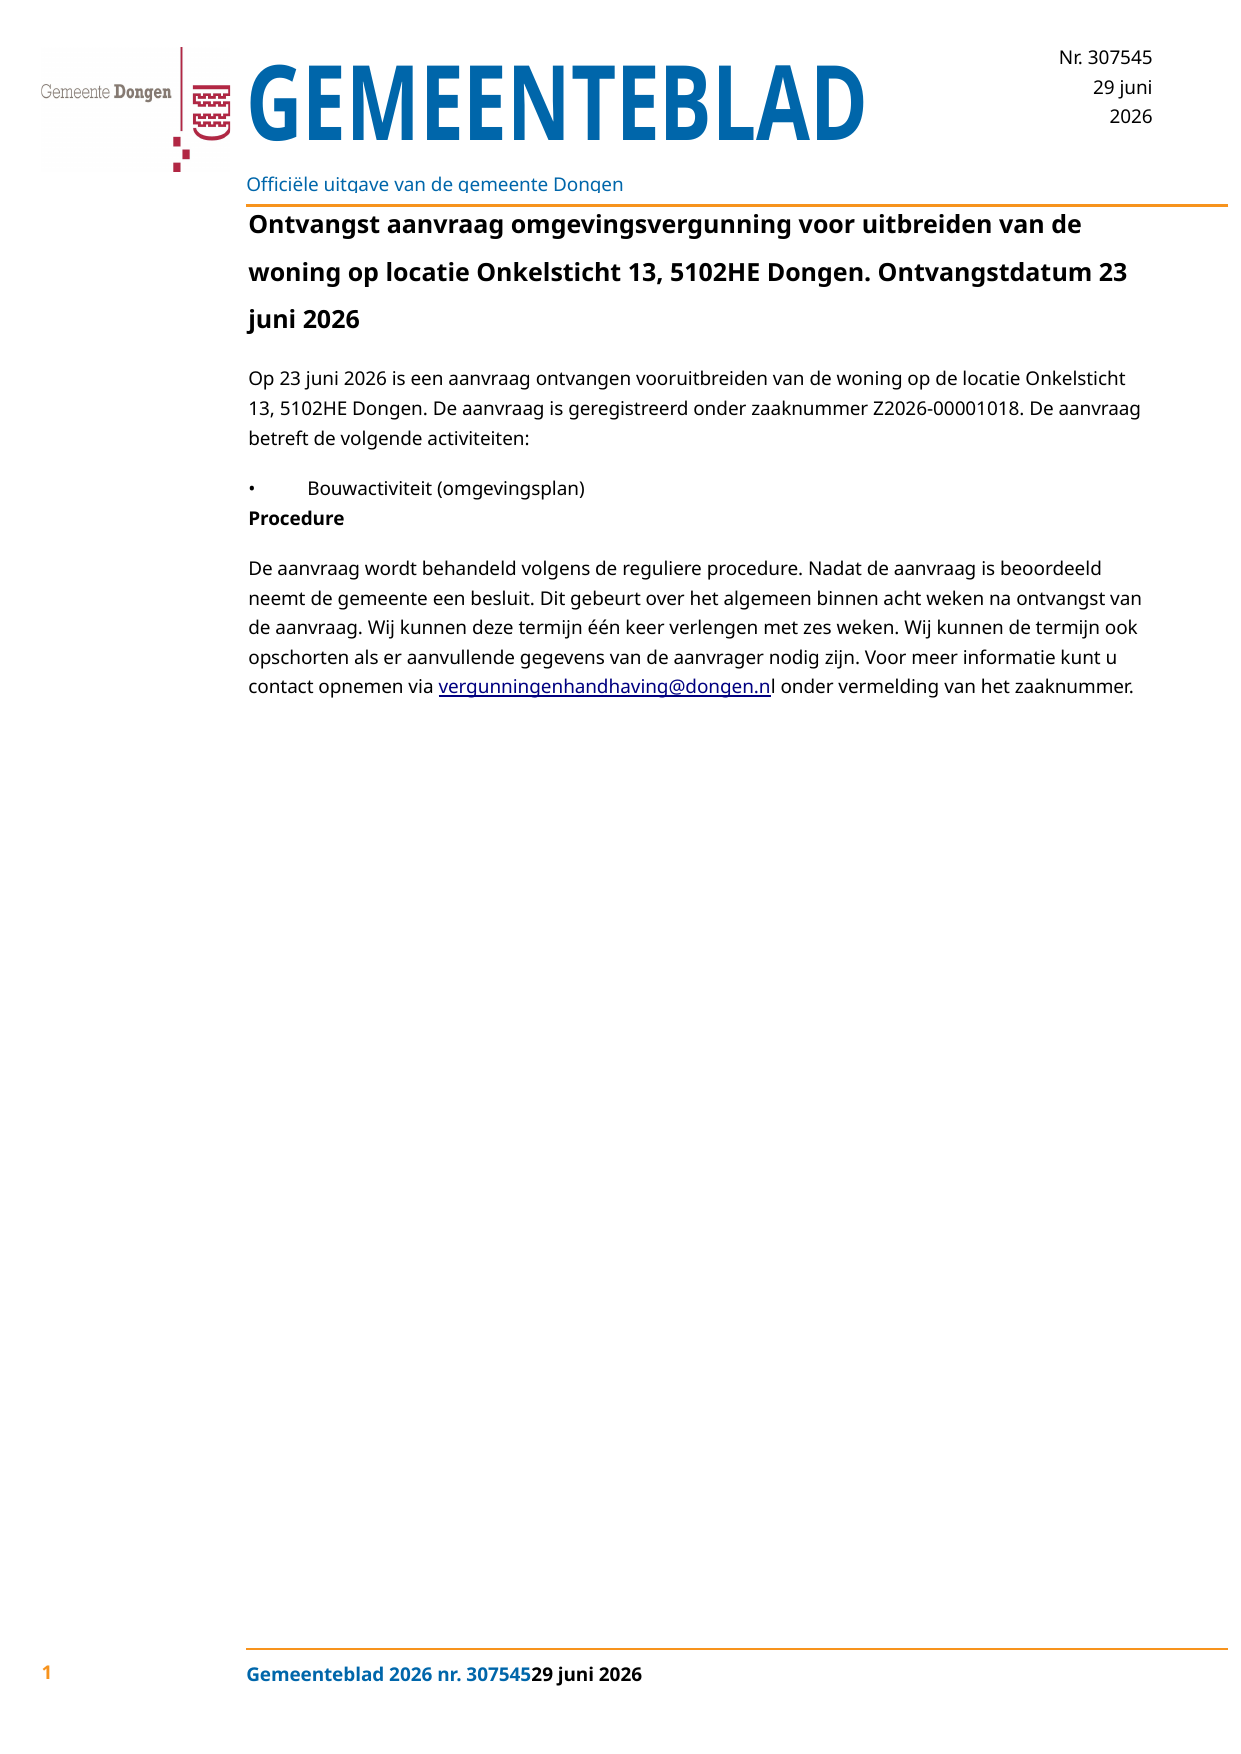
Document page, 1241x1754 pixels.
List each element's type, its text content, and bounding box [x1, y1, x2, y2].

picture [41, 47, 231, 172]
list Bouwactiviteit (omgevingsplan) [248, 475, 1152, 501]
text Op 23 juni 2026 is een aanvraag ontvangen vooruitbreiden van de woning op de locatie Onkelsticht 13, 5102HE Dongen. De aanvraag is geregistreerd onder zaaknummer Z2026-00001018. De aanvraag betreft de volgende activiteiten: [248, 366, 1152, 450]
text Ontvangst aanvraag omgevingsvergunning voor uitbreiden van de woning op locatie Onkelsticht 13, 5102HE Dongen. Ontvangstdatum 23 juni 2026 [248, 207, 1152, 336]
text De aanvraag wordt behandeld volgens de reguliere procedure. Nadat de aanvraag is beoordeeld neemt de gemeente een besluit. Dit gebeurt over het algemeen binnen acht weken na ontvangst van de aanvraag. Wij kunnen deze termijn één keer verlengen met zes weken. Wij kunnen de termijn ook opschorten als er aanvullende gegevens van de aanvrager nodig zijn. Voor meer informatie kunt u contact opnemen via vergunningenhandhaving@dongen.nl onder vermelding van het zaaknummer. [248, 555, 1152, 699]
text Procedure [248, 505, 1152, 530]
